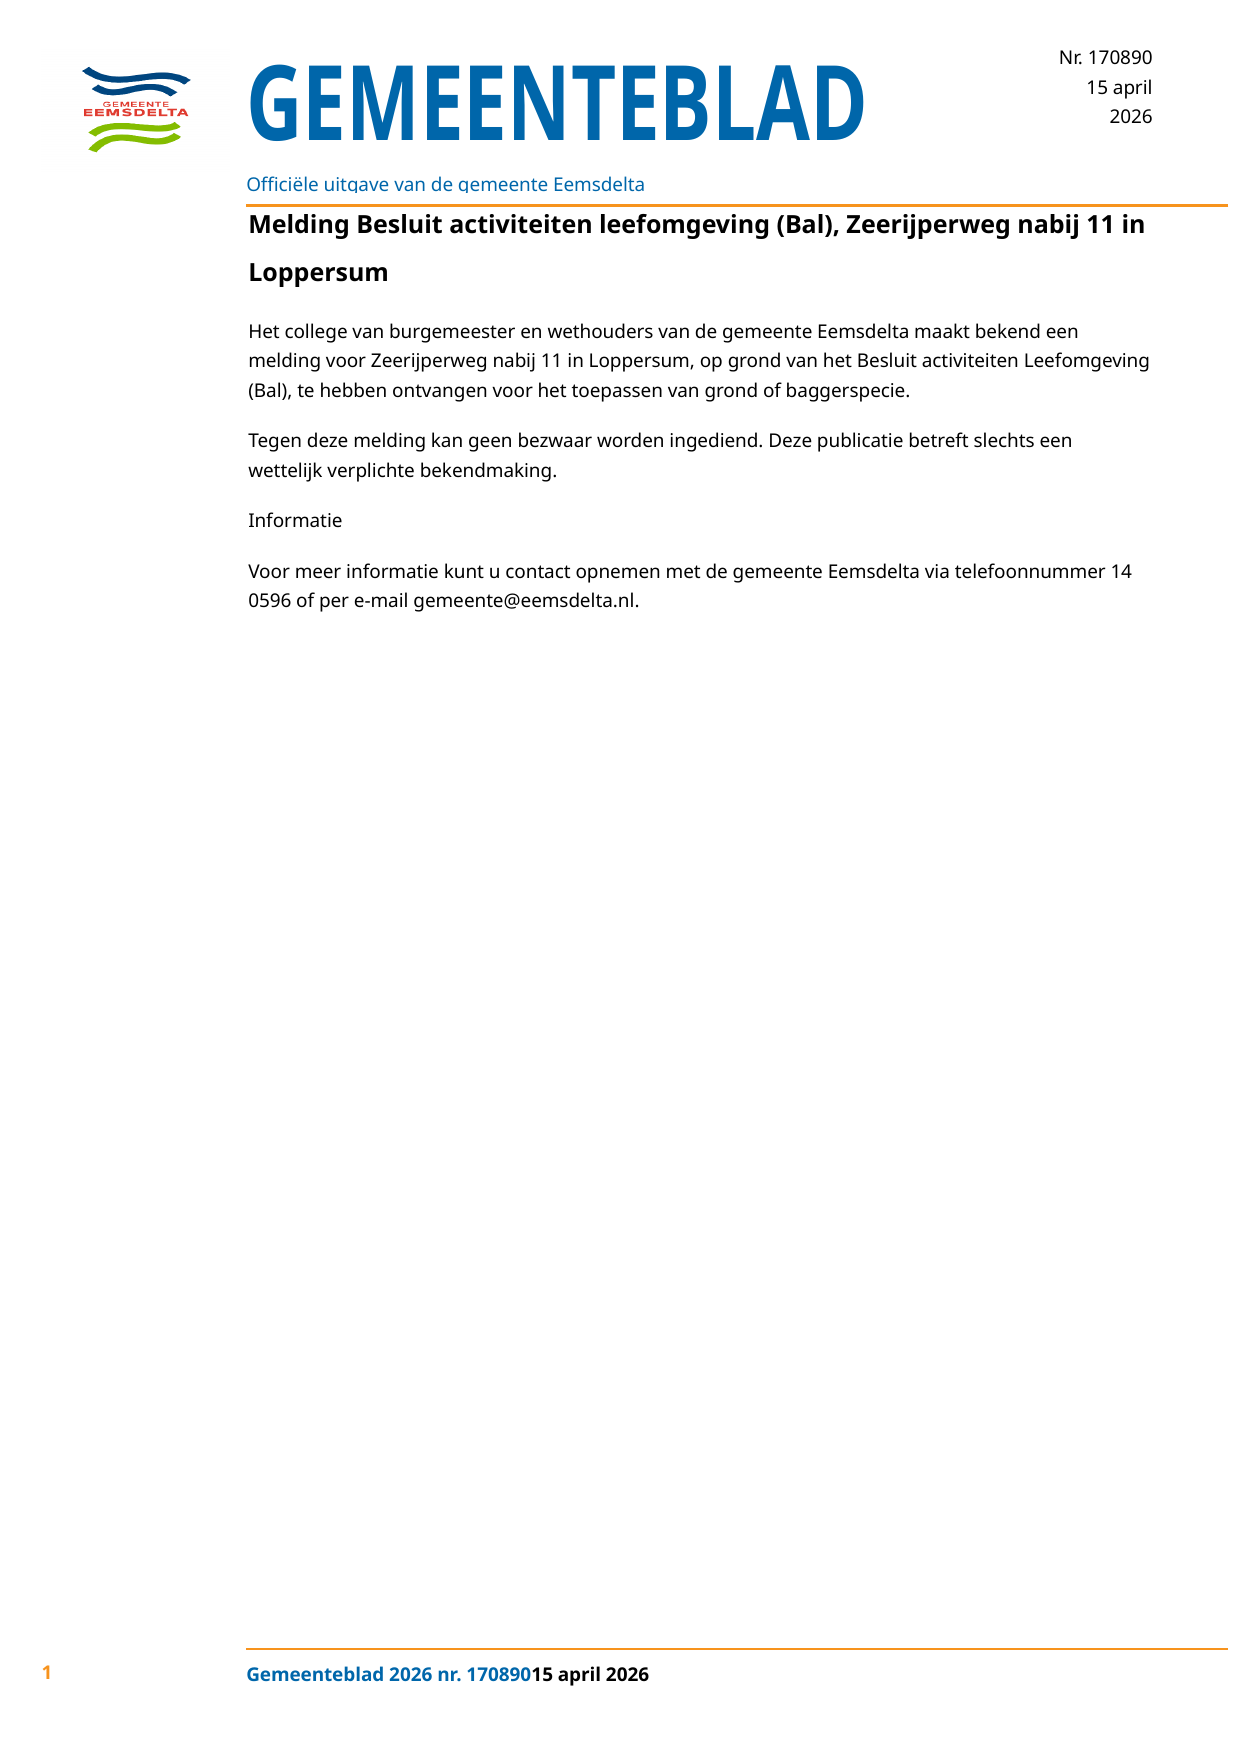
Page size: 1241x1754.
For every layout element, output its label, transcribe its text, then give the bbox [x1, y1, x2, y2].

text Het college van burgemeester en wethouders van de gemeente Eemsdelta maakt bekend een melding voor Zeerijperweg nabij 11 in Loppersum, op grond van het Besluit activiteiten Leefomgeving (Bal), te hebben ontvangen voor het toepassen van grond of baggerspecie. [248, 318, 1152, 403]
text Tegen deze melding kan geen bezwaar worden ingediend. Deze publicatie betreft slechts een wettelijk verplichte bekendmaking. [248, 427, 1152, 483]
text Informatie [248, 507, 1152, 533]
text Voor meer informatie kunt u contact opnemen met de gemeente Eemsdelta via telefoonnummer 14 0596 of per e-mail gemeente@eemsdelta.nl. [248, 558, 1152, 613]
picture [41, 47, 231, 172]
text Melding Besluit activiteiten leefomgeving (Bal), Zeerijperweg nabij 11 in Loppersum [248, 207, 1152, 288]
